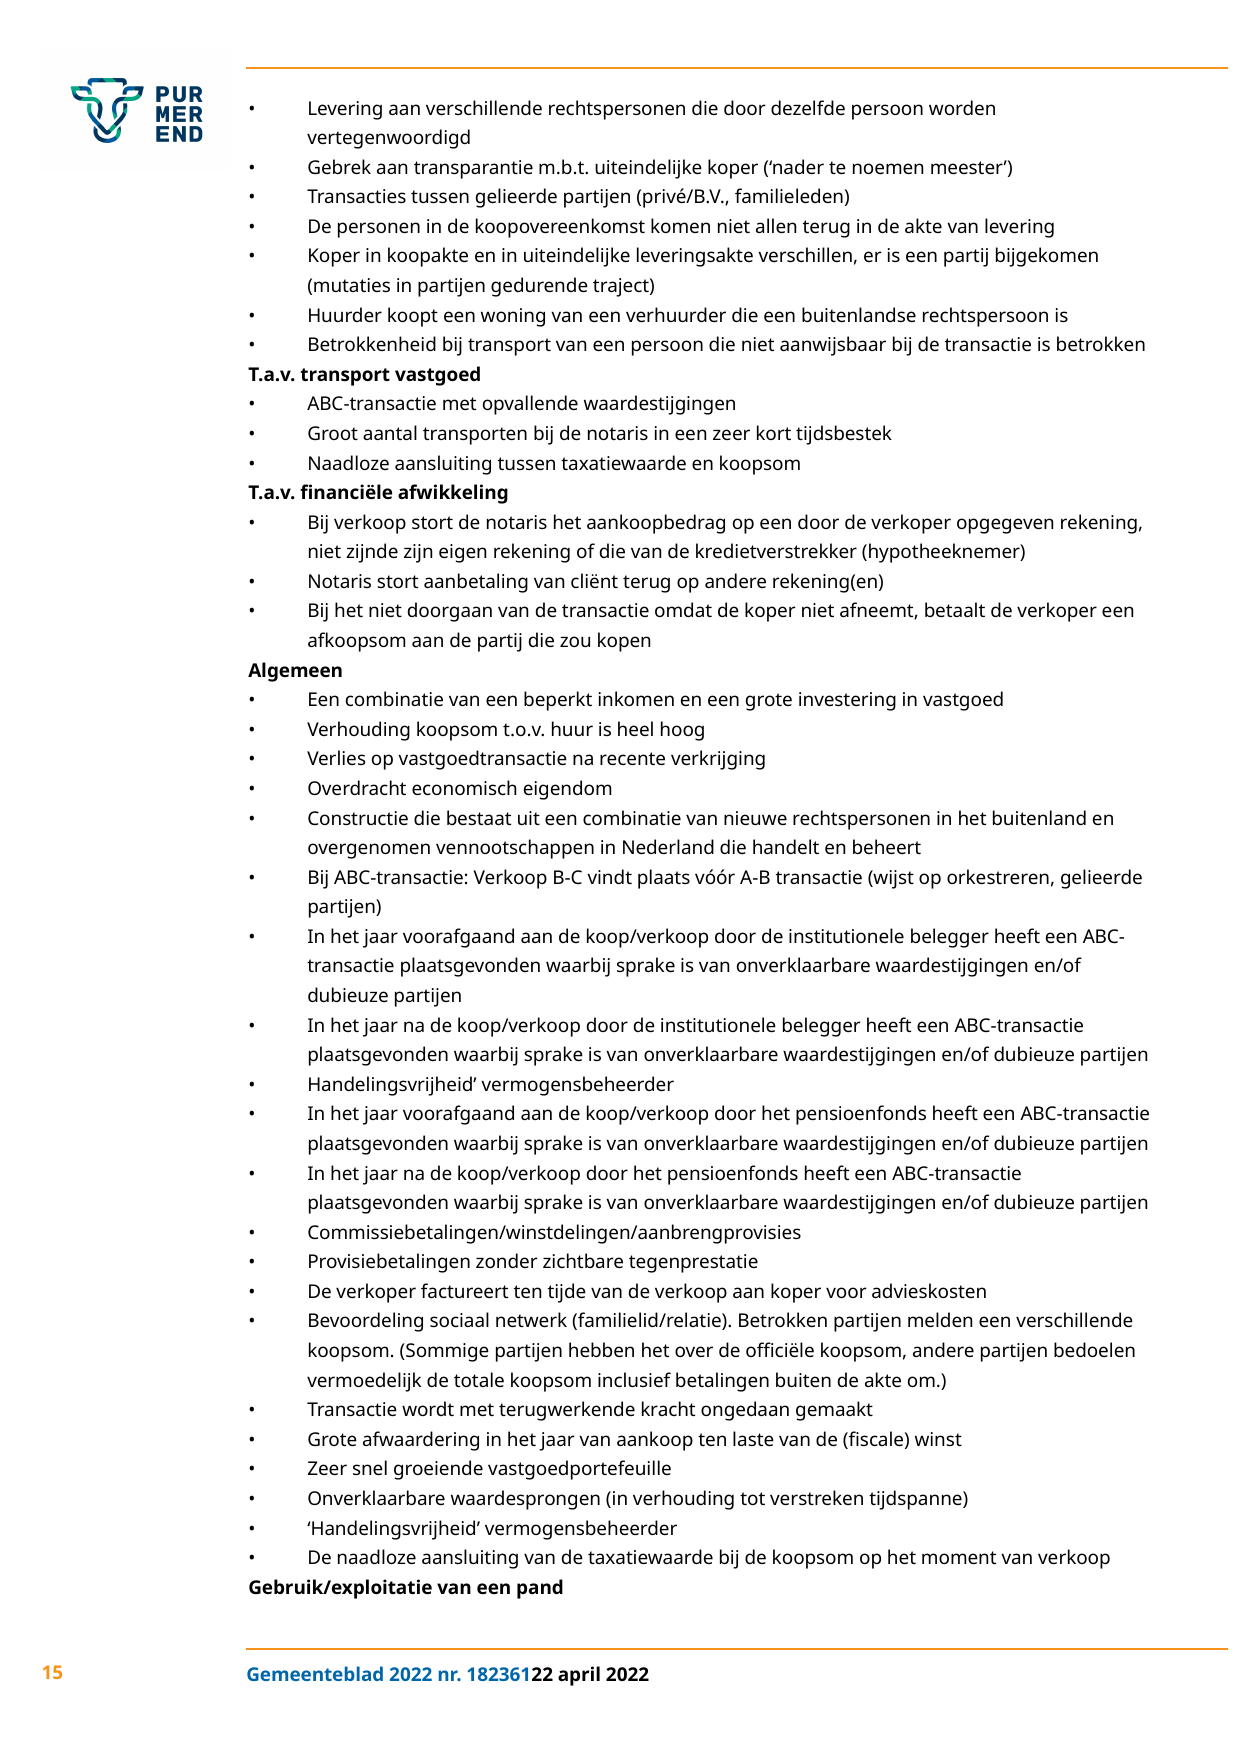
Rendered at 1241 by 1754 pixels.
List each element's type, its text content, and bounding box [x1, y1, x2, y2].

text T.a.v. financiële afwikkeling [248, 479, 1152, 505]
list De verkoper factureert ten tijde van de verkoop aan koper voor advieskosten [248, 1278, 1152, 1304]
list Huurder koopt een woning van een verhuurder die een buitenlandse rechtspersoon is [248, 302, 1152, 328]
list Zeer snel groeiende vastgoedportefeuille [248, 1456, 1152, 1481]
list Koper in koopakte en in uiteindelijke leveringsakte verschillen, er is een partij bijgekomen (mutaties in partijen gedurende traject) [248, 243, 1152, 298]
list Verhouding koopsom t.o.v. huur is heel hoog [248, 716, 1152, 742]
list Grote afwaardering in het jaar van aankoop ten laste van de (fiscale) winst [248, 1426, 1152, 1452]
list Onverklaarbare waardesprongen (in verhouding tot verstreken tijdspanne) [248, 1485, 1152, 1511]
list Notaris stort aanbetaling van cliënt terug op andere rekening(en) [248, 568, 1152, 594]
list Bij verkoop stort de notaris het aankoopbedrag op een door de verkoper opgegeven rekening, niet zijnde zijn eigen rekening of die van de kredietverstrekker (hypotheeknemer) [248, 509, 1152, 564]
list Provisiebetalingen zonder zichtbare tegenprestatie [248, 1248, 1152, 1274]
list Constructie die bestaat uit een combinatie van nieuwe rechtspersonen in het buitenland en overgenomen vennootschappen in Nederland die handelt en beheert [248, 805, 1152, 860]
list Commissiebetalingen/winstdelingen/aanbrengprovisies [248, 1219, 1152, 1245]
list Een combinatie van een beperkt inkomen en een grote investering in vastgoed [248, 686, 1152, 712]
list Groot aantal transporten bij de notaris in een zeer kort tijdsbestek [248, 420, 1152, 446]
list Bij ABC-transactie: Verkoop B-C vindt plaats vóór A-B transactie (wijst op orkestreren, gelieerde partijen) [248, 864, 1152, 919]
list Transacties tussen gelieerde partijen (privé/B.V., familieleden) [248, 183, 1152, 209]
list In het jaar voorafgaand aan de koop/verkoop door het pensioenfonds heeft een ABC-transactie plaatsgevonden waarbij sprake is van onverklaarbare waardestijgingen en/of dubieuze partijen [248, 1101, 1152, 1156]
list Gebrek aan transparantie m.b.t. uiteindelijke koper (‘nader te noemen meester’) [248, 154, 1152, 180]
picture [41, 47, 231, 172]
list Overdracht economisch eigendom [248, 775, 1152, 801]
list In het jaar na de koop/verkoop door het pensioenfonds heeft een ABC-transactie plaatsgevonden waarbij sprake is van onverklaarbare waardestijgingen en/of dubieuze partijen [248, 1160, 1152, 1215]
list Levering aan verschillende rechtspersonen die door dezelfde persoon worden vertegenwoordigd [248, 95, 1152, 150]
list Betrokkenheid bij transport van een persoon die niet aanwijsbaar bij de transactie is betrokken [248, 331, 1152, 357]
text Gebruik/exploitatie van een pand [248, 1574, 1152, 1600]
list In het jaar voorafgaand aan de koop/verkoop door de institutionele belegger heeft een ABC-transactie plaatsgevonden waarbij sprake is van onverklaarbare waardestijgingen en/of dubieuze partijen [248, 923, 1152, 1008]
list Handelingsvrijheid’ vermogensbeheerder [248, 1071, 1152, 1097]
list Bij het niet doorgaan van de transactie omdat de koper niet afneemt, betaalt de verkoper een afkoopsom aan de partij die zou kopen [248, 598, 1152, 653]
text T.a.v. transport vastgoed [248, 361, 1152, 387]
list De naadloze aansluiting van de taxatiewaarde bij de koopsom op het moment van verkoop [248, 1544, 1152, 1570]
list Transactie wordt met terugwerkende kracht ongedaan gemaakt [248, 1396, 1152, 1422]
list ABC-transactie met opvallende waardestijgingen [248, 391, 1152, 416]
list De personen in de koopovereenkomst komen niet allen terug in de akte van levering [248, 213, 1152, 239]
list ‘Handelingsvrijheid’ vermogensbeheerder [248, 1515, 1152, 1541]
list Verlies op vastgoedtransactie na recente verkrijging [248, 746, 1152, 771]
list Naadloze aansluiting tussen taxatiewaarde en koopsom [248, 450, 1152, 476]
list Bevoordeling sociaal netwerk (familielid/relatie). Betrokken partijen melden een verschillende koopsom. (Sommige partijen hebben het over de officiële koopsom, andere partijen bedoelen vermoedelijk de totale koopsom inclusief betalingen buiten de akte om.) [248, 1308, 1152, 1393]
text Algemeen [248, 657, 1152, 683]
list In het jaar na de koop/verkoop door de institutionele belegger heeft een ABC-transactie plaatsgevonden waarbij sprake is van onverklaarbare waardestijgingen en/of dubieuze partijen [248, 1012, 1152, 1067]
